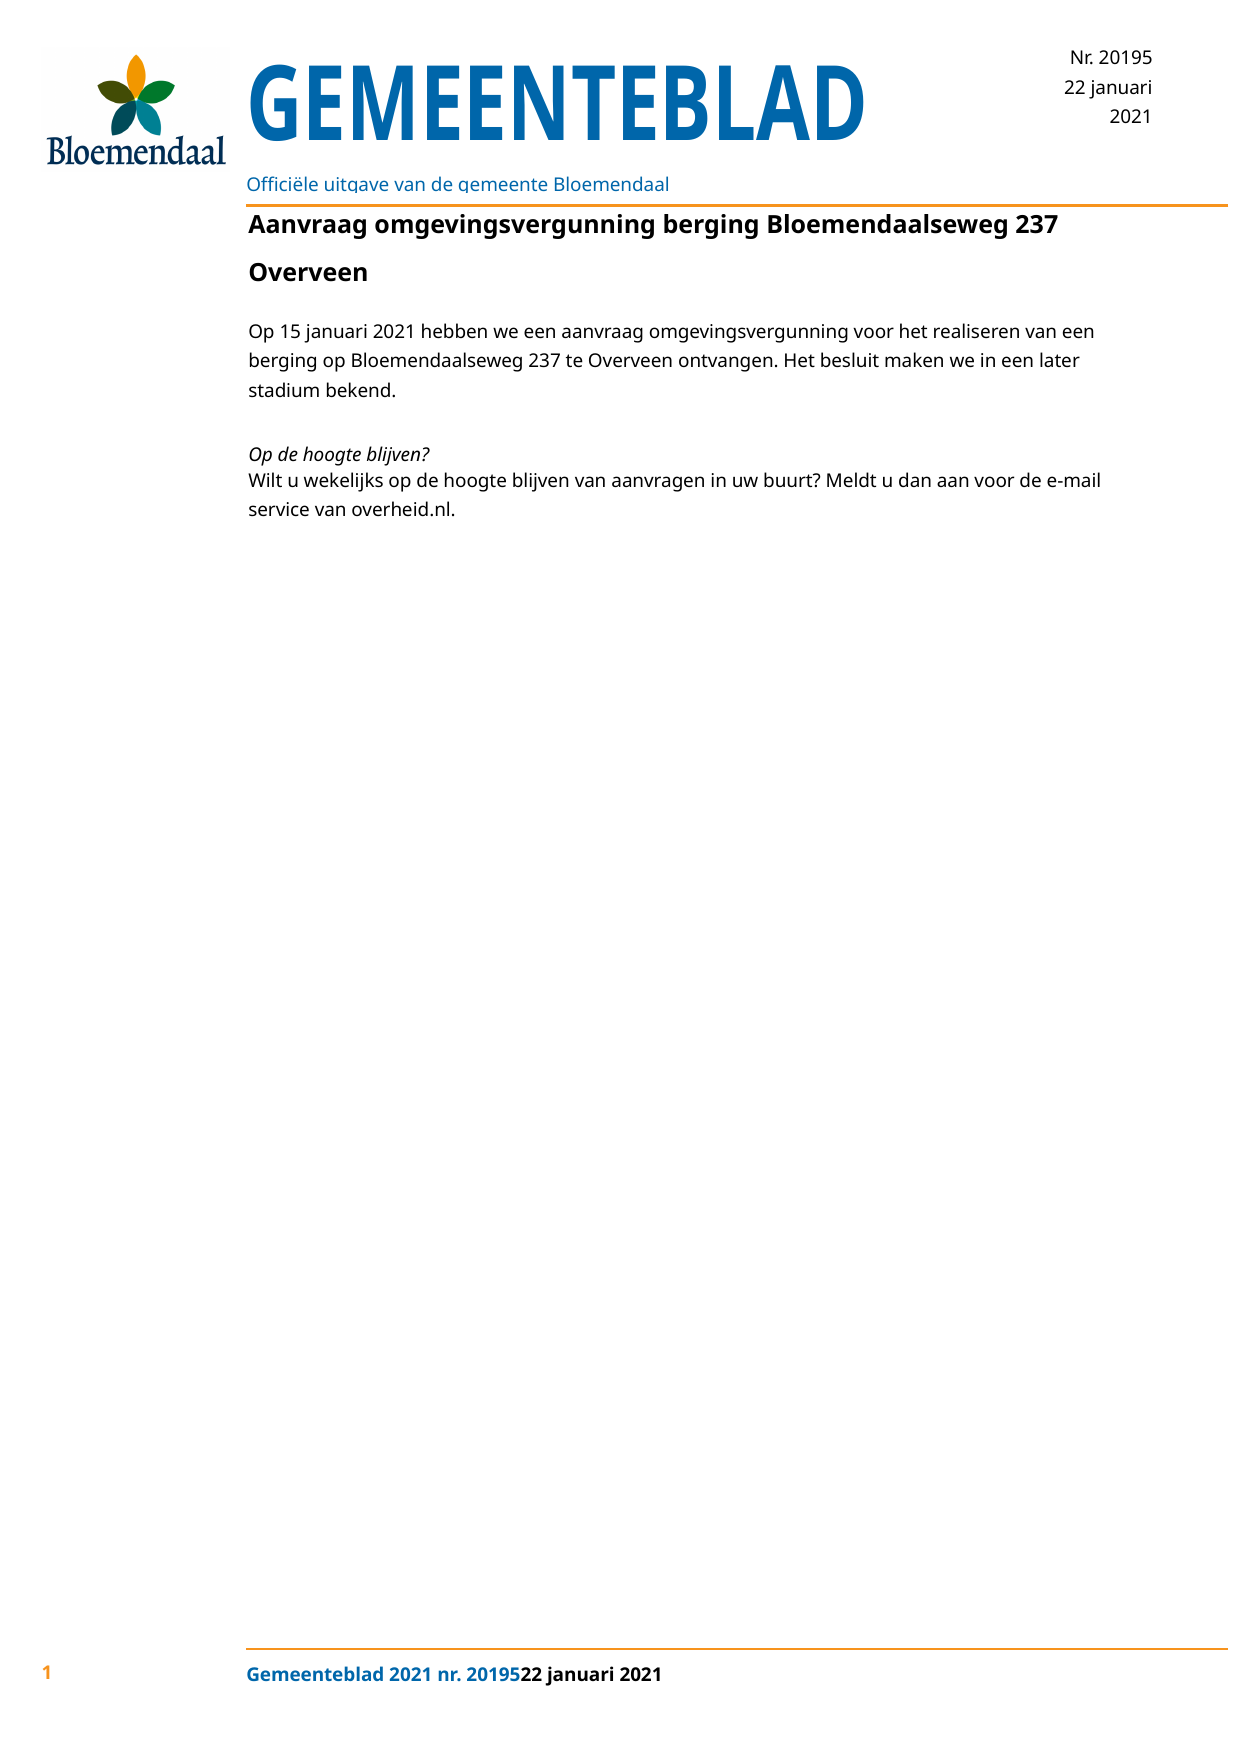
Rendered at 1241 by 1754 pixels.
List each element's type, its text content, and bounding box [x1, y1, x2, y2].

picture [41, 47, 231, 172]
text Wilt u wekelijks op de hoogte blijven van aanvragen in uw buurt? Meldt u dan aan voor de e-mail service van overheid.nl. [248, 467, 1152, 522]
text Op de hoogte blijven? [248, 441, 1152, 467]
text Aanvraag omgevingsvergunning berging Bloemendaalseweg 237 Overveen [248, 207, 1152, 288]
text Op 15 januari 2021 hebben we een aanvraag omgevingsvergunning voor het realiseren van een berging op Bloemendaalseweg 237 te Overveen ontvangen. Het besluit maken we in een later stadium bekend. [248, 318, 1152, 403]
